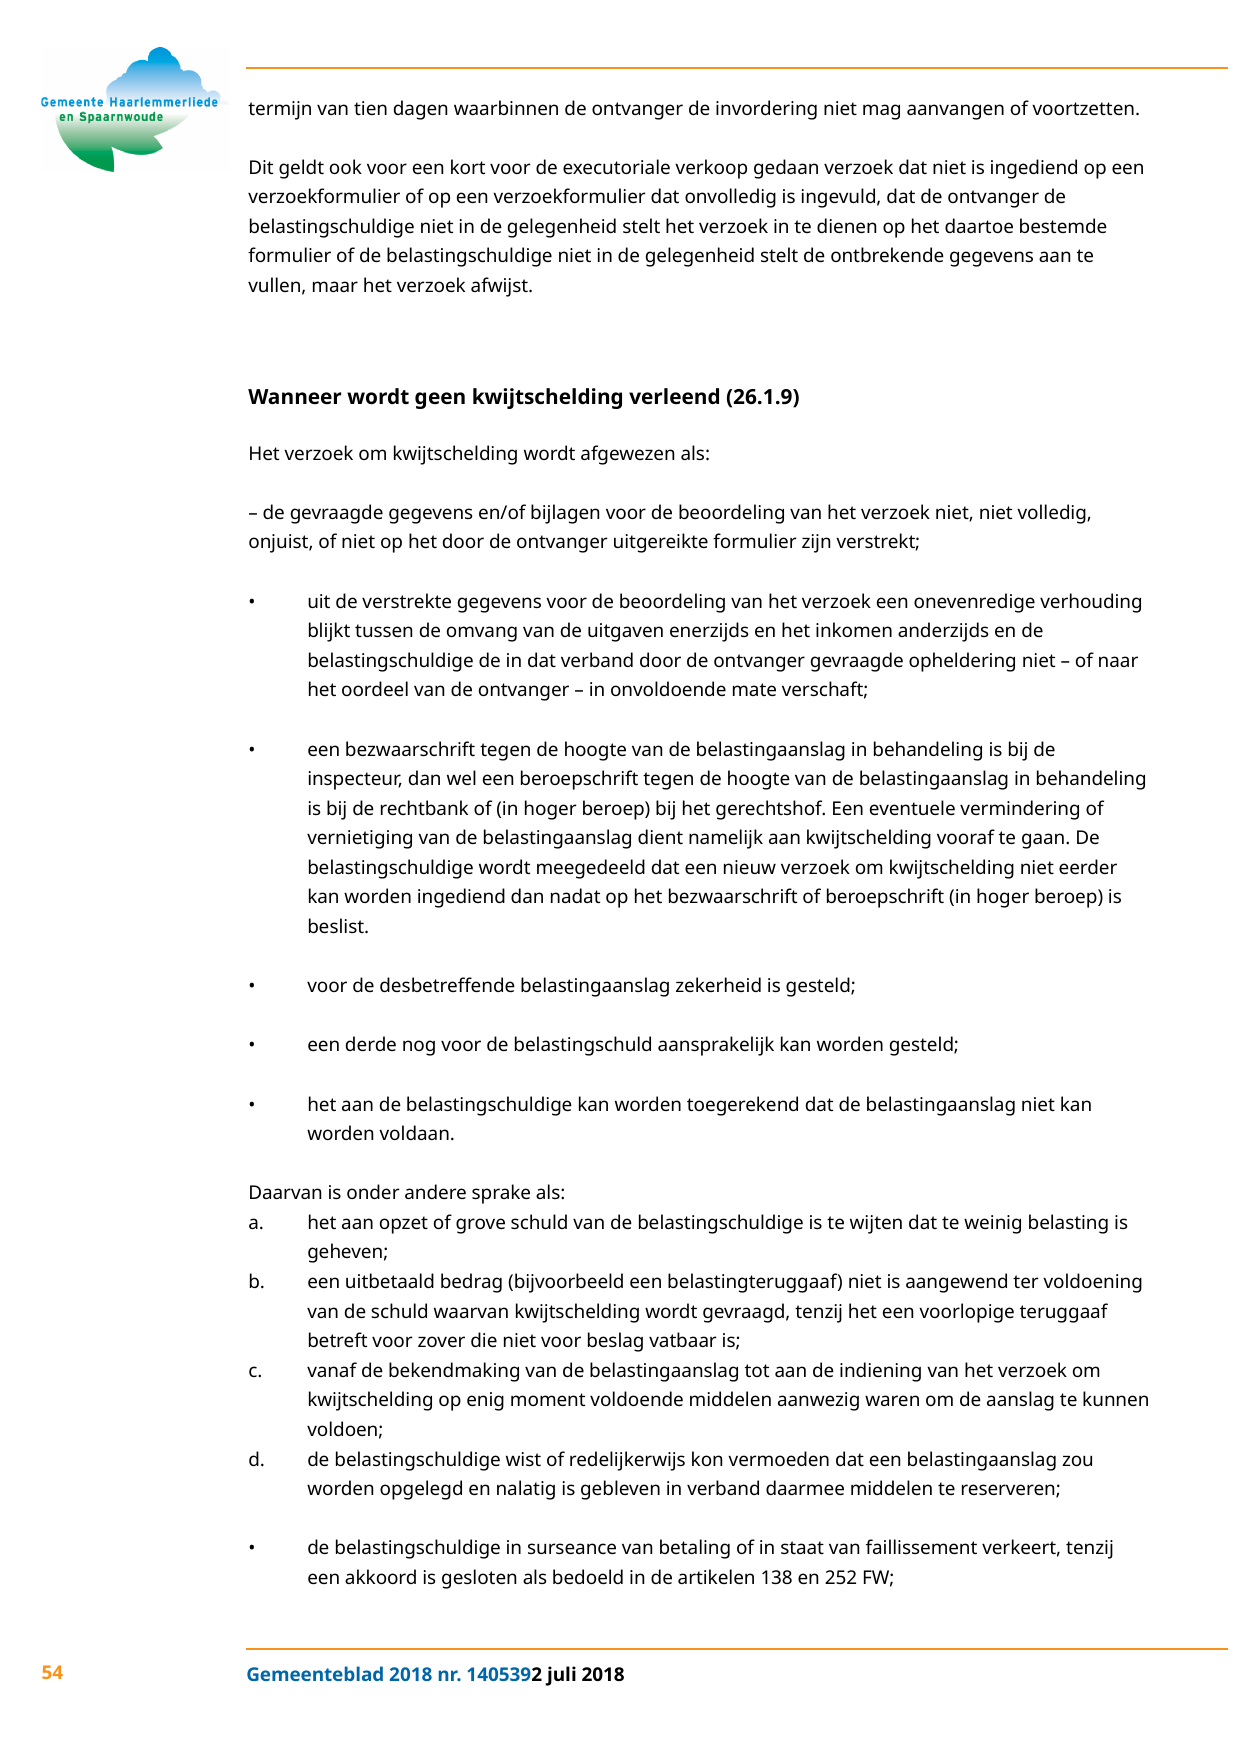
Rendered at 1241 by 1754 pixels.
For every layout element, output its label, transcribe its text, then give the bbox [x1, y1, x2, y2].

list het aan opzet of grove schuld van de belastingschuldige is te wijten dat te weinig belasting is geheven; [248, 1209, 1152, 1264]
text Dit geldt ook voor een kort voor de executoriale verkoop gedaan verzoek dat niet is ingediend op een verzoekformulier of op een verzoekformulier dat onvolledig is ingevuld, dat de ontvanger de belastingschuldige niet in de gelegenheid stelt het verzoek in te dienen op het daartoe bestemde formulier of de belastingschuldige niet in de gelegenheid stelt de ontbrekende gegevens aan te vullen, maar het verzoek afwijst. [248, 154, 1152, 298]
list vanaf de bekendmaking van de belastingaanslag tot aan de indiening van het verzoek om kwijtschelding op enig moment voldoende middelen aanwezig waren om de aanslag te kunnen voldoen; [248, 1357, 1152, 1442]
list een uitbetaald bedrag (bijvoorbeeld een belastingteruggaaf) niet is aangewend ter voldoening van de schuld waarvan kwijtschelding wordt gevraagd, tenzij het een voorlopige teruggaaf betreft voor zover die niet voor beslag vatbaar is; [248, 1268, 1152, 1353]
list voor de desbetreffende belastingaanslag zekerheid is gesteld; [248, 972, 1152, 998]
picture [41, 47, 231, 172]
list een derde nog voor de belastingschuld aansprakelijk kan worden gesteld; [248, 1032, 1152, 1057]
text Daarvan is onder andere sprake als: [248, 1179, 1152, 1205]
text Wanneer wordt geen kwijtschelding verleend (26.1.9) [248, 382, 1152, 410]
text – de gevraagde gegevens en/of bijlagen voor de beoordeling van het verzoek niet, niet volledig, onjuist, of niet op het door de ontvanger uitgereikte formulier zijn verstrekt; [248, 499, 1152, 554]
text Het verzoek om kwijtschelding wordt afgewezen als: [248, 440, 1152, 466]
list de belastingschuldige in surseance van betaling of in staat van faillissement verkeert, tenzij een akkoord is gesloten als bedoeld in de artikelen 138 en 252 FW; [248, 1534, 1152, 1590]
list uit de verstrekte gegevens voor de beoordeling van het verzoek een onevenredige verhouding blijkt tussen de omvang van de uitgaven enerzijds en het inkomen anderzijds en de belastingschuldige de in dat verband door de ontvanger gevraagde opheldering niet – of naar het oordeel van de ontvanger – in onvoldoende mate verschaft; [248, 588, 1152, 702]
list de belastingschuldige wist of redelijkerwijs kon vermoeden dat een belastingaanslag zou worden opgelegd en nalatig is gebleven in verband daarmee middelen te reserveren; [248, 1446, 1152, 1501]
list het aan de belastingschuldige kan worden toegerekend dat de belastingaanslag niet kan worden voldaan. [248, 1091, 1152, 1146]
list een bezwaarschrift tegen de hoogte van de belastingaanslag in behandeling is bij de inspecteur, dan wel een beroepschrift tegen de hoogte van de belastingaanslag in behandeling is bij de rechtbank of (in hoger beroep) bij het gerechtshof. Een eventuele vermindering of vernietiging van de belastingaanslag dient namelijk aan kwijtschelding vooraf te gaan. De belastingschuldige wordt meegedeeld dat een nieuw verzoek om kwijtschelding niet eerder kan worden ingediend dan nadat op het bezwaarschrift of beroepschrift (in hoger beroep) is beslist. [248, 736, 1152, 939]
text termijn van tien dagen waarbinnen de ontvanger de invordering niet mag aanvangen of voortzetten. [248, 95, 1152, 121]
